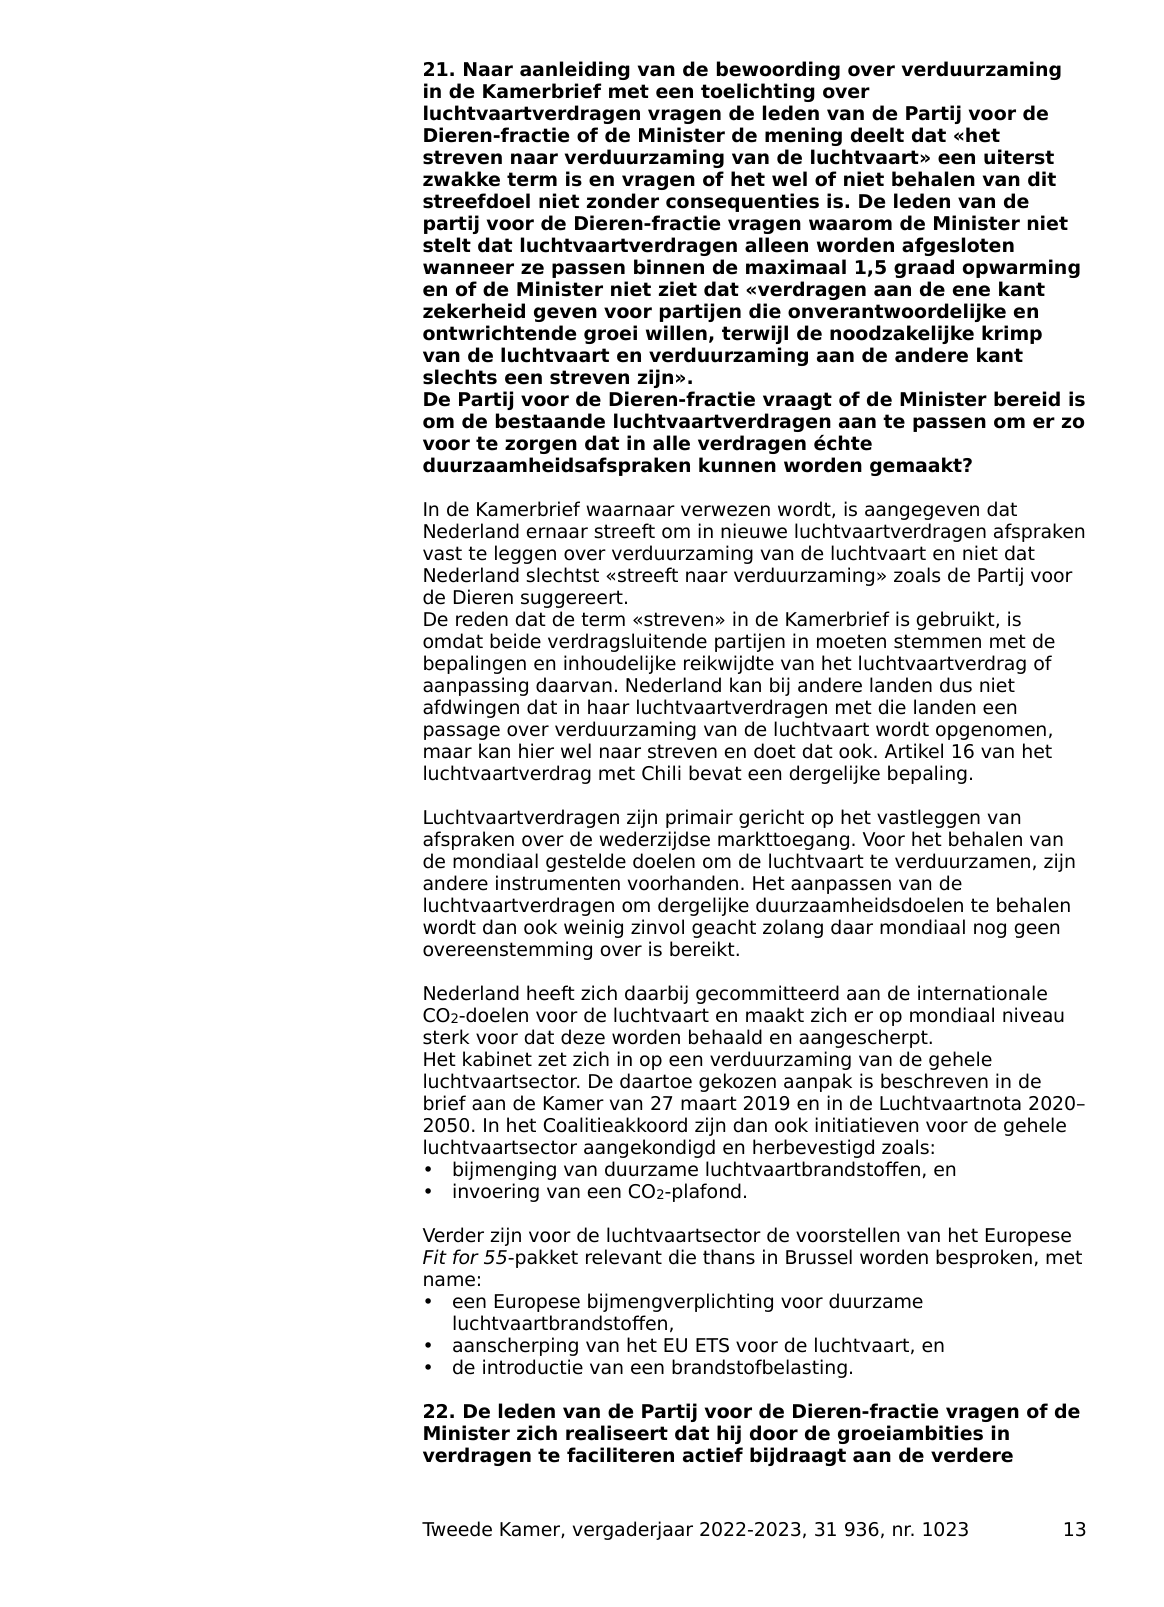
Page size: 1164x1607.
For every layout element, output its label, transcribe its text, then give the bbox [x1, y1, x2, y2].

text Verder zijn voor de luchtvaartsector de voorstellen van het Europese Fit for 55-pakket relevant die thans in Brussel worden besproken, met name: [422, 1225, 1087, 1291]
text 21. Naar aanleiding van de bewoording over verduurzaming in de Kamerbrief met een toelichting over luchtvaartverdragen vragen de leden van de Partij voor de Dieren-fractie of de Minister de mening deelt dat «het streven naar verduurzaming van de luchtvaart» een uiterst zwakke term is en vragen of het wel of niet behalen van dit streefdoel niet zonder consequenties is. De leden van de partij voor de Dieren-fractie vragen waarom de Minister niet stelt dat luchtvaartverdragen alleen worden afgesloten wanneer ze passen binnen de maximaal 1,5 graad opwarming en of de Minister niet ziet dat «verdragen aan de ene kant zekerheid geven voor partijen die onverantwoordelijke en ontwrichtende groei willen, terwijl de noodzakelijke krimp van de luchtvaart en verduurzaming aan de andere kant slechts een streven zijn». [422, 59, 1087, 389]
text Het kabinet zet zich in op een verduurzaming van de gehele luchtvaartsector. De daartoe gekozen aanpak is beschreven in de brief aan de Kamer van 27 maart 2019 en in de Luchtvaartnota 2020–2050. In het Coalitieakkoord zijn dan ook initiatieven voor de gehele luchtvaartsector aangekondigd en herbevestigd zoals: [422, 1049, 1087, 1159]
text Luchtvaartverdragen zijn primair gericht op het vastleggen van afspraken over de wederzijdse markttoegang. Voor het behalen van de mondiaal gestelde doelen om de luchtvaart te verduurzamen, zijn andere instrumenten voorhanden. Het aanpassen van de luchtvaartverdragen om dergelijke duurzaamheidsdoelen te behalen wordt dan ook weinig zinvol geacht zolang daar mondiaal nog geen overeenstemming over is bereikt. [422, 807, 1087, 961]
text • aanscherping van het EU ETS voor de luchtvaart, en [422, 1335, 1087, 1357]
text Nederland heeft zich daarbij gecommitteerd aan de internationale CO2-doelen voor de luchtvaart en maakt zich er op mondiaal niveau sterk voor dat deze worden behaald en aangescherpt. [422, 983, 1087, 1049]
text • invoering van een CO2-plafond. [422, 1181, 1087, 1203]
text De Partij voor de Dieren-fractie vraagt of de Minister bereid is om de bestaande luchtvaartverdragen aan te passen om er zo voor te zorgen dat in alle verdragen échte duurzaamheidsafspraken kunnen worden gemaakt? [422, 389, 1087, 477]
text • de introductie van een brandstofbelasting. [422, 1357, 1087, 1379]
text • een Europese bijmengverplichting voor duurzame luchtvaartbrandstoffen, [422, 1291, 1087, 1335]
text In de Kamerbrief waarnaar verwezen wordt, is aangegeven dat Nederland ernaar streeft om in nieuwe luchtvaartverdragen afspraken vast te leggen over verduurzaming van de luchtvaart en niet dat Nederland slechtst «streeft naar verduurzaming» zoals de Partij voor de Dieren suggereert. [422, 499, 1087, 609]
text De reden dat de term «streven» in de Kamerbrief is gebruikt, is omdat beide verdragsluitende partijen in moeten stemmen met de bepalingen en inhoudelijke reikwijdte van het luchtvaartverdrag of aanpassing daarvan. Nederland kan bij andere landen dus niet afdwingen dat in haar luchtvaartverdragen met die landen een passage over verduurzaming van de luchtvaart wordt opgenomen, maar kan hier wel naar streven en doet dat ook. Artikel 16 van het luchtvaartverdrag met Chili bevat een dergelijke bepaling. [422, 609, 1087, 784]
text • bijmenging van duurzame luchtvaartbrandstoffen, en [422, 1159, 1087, 1181]
text 22. De leden van de Partij voor de Dieren-fractie vragen of de Minister zich realiseert dat hij door de groeiambities in verdragen te faciliteren actief bijdraagt aan de verdere [422, 1401, 1087, 1467]
